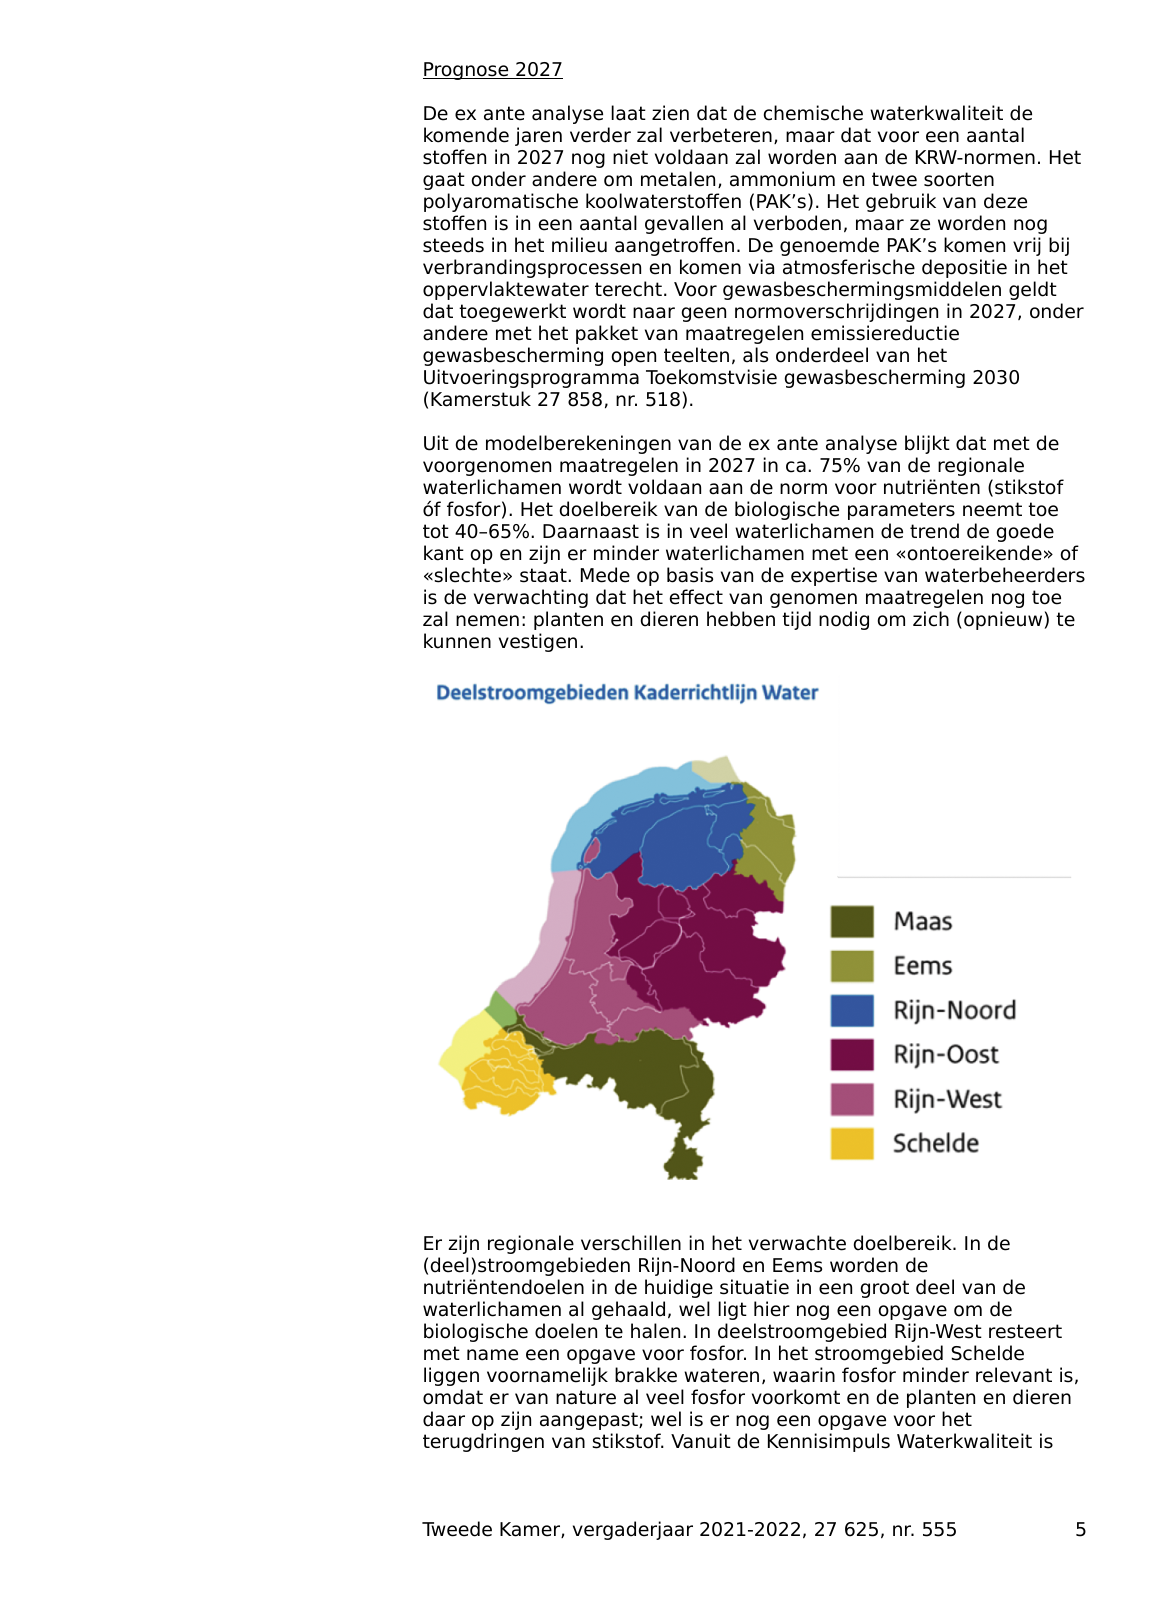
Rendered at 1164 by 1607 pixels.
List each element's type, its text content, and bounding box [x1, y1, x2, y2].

subtitle Prognose 2027 [422, 59, 1087, 81]
text Er zijn regionale verschillen in het verwachte doelbereik. In de (deel)stroomgebieden Rijn-Noord en Eems worden de nutriëntendoelen in de huidige situatie in een groot deel van de waterlichamen al gehaald, wel ligt hier nog een opgave om de biologische doelen te halen. In deelstroomgebied Rijn-West resteert met name een opgave voor fosfor. In het stroomgebied Schelde liggen voornamelijk brakke wateren, waarin fosfor minder relevant is, omdat er van nature al veel fosfor voorkomt en de planten en dieren daar op zijn aangepast; wel is er nog een opgave voor het terugdringen van stikstof. Vanuit de Kennisimpuls Waterkwaliteit is [422, 1233, 1087, 1453]
text De ex ante analyse laat zien dat de chemische waterkwaliteit de komende jaren verder zal verbeteren, maar dat voor een aantal stoffen in 2027 nog niet voldaan zal worden aan de KRW-normen. Het gaat onder andere om metalen, ammonium en twee soorten polyaromatische koolwaterstoffen (PAK’s). Het gebruik van deze stoffen is in een aantal gevallen al verboden, maar ze worden nog steeds in het milieu aangetroffen. De genoemde PAK’s komen vrij bij verbrandingsprocessen en komen via atmosferische depositie in het oppervlaktewater terecht. Voor gewasbeschermingsmiddelen geldt dat toegewerkt wordt naar geen normoverschrijdingen in 2027, onder andere met het pakket van maatregelen emissiereductie gewasbescherming open teelten, als onderdeel van het Uitvoeringsprogramma Toekomstvisie gewasbescherming 2030 (Kamerstuk 27 858, nr. 518). [422, 103, 1087, 411]
picture [422, 675, 1072, 1189]
text Uit de modelberekeningen van de ex ante analyse blijkt dat met de voorgenomen maatregelen in 2027 in ca. 75% van de regionale waterlichamen wordt voldaan aan de norm voor nutriënten (stikstof óf fosfor). Het doelbereik van de biologische parameters neemt toe tot 40–65%. Daarnaast is in veel waterlichamen de trend de goede kant op en zijn er minder waterlichamen met een «ontoereikende» of «slechte» staat. Mede op basis van de expertise van waterbeheerders is de verwachting dat het effect van genomen maatregelen nog toe zal nemen: planten en dieren hebben tijd nodig om zich (opnieuw) te kunnen vestigen. [422, 433, 1087, 653]
